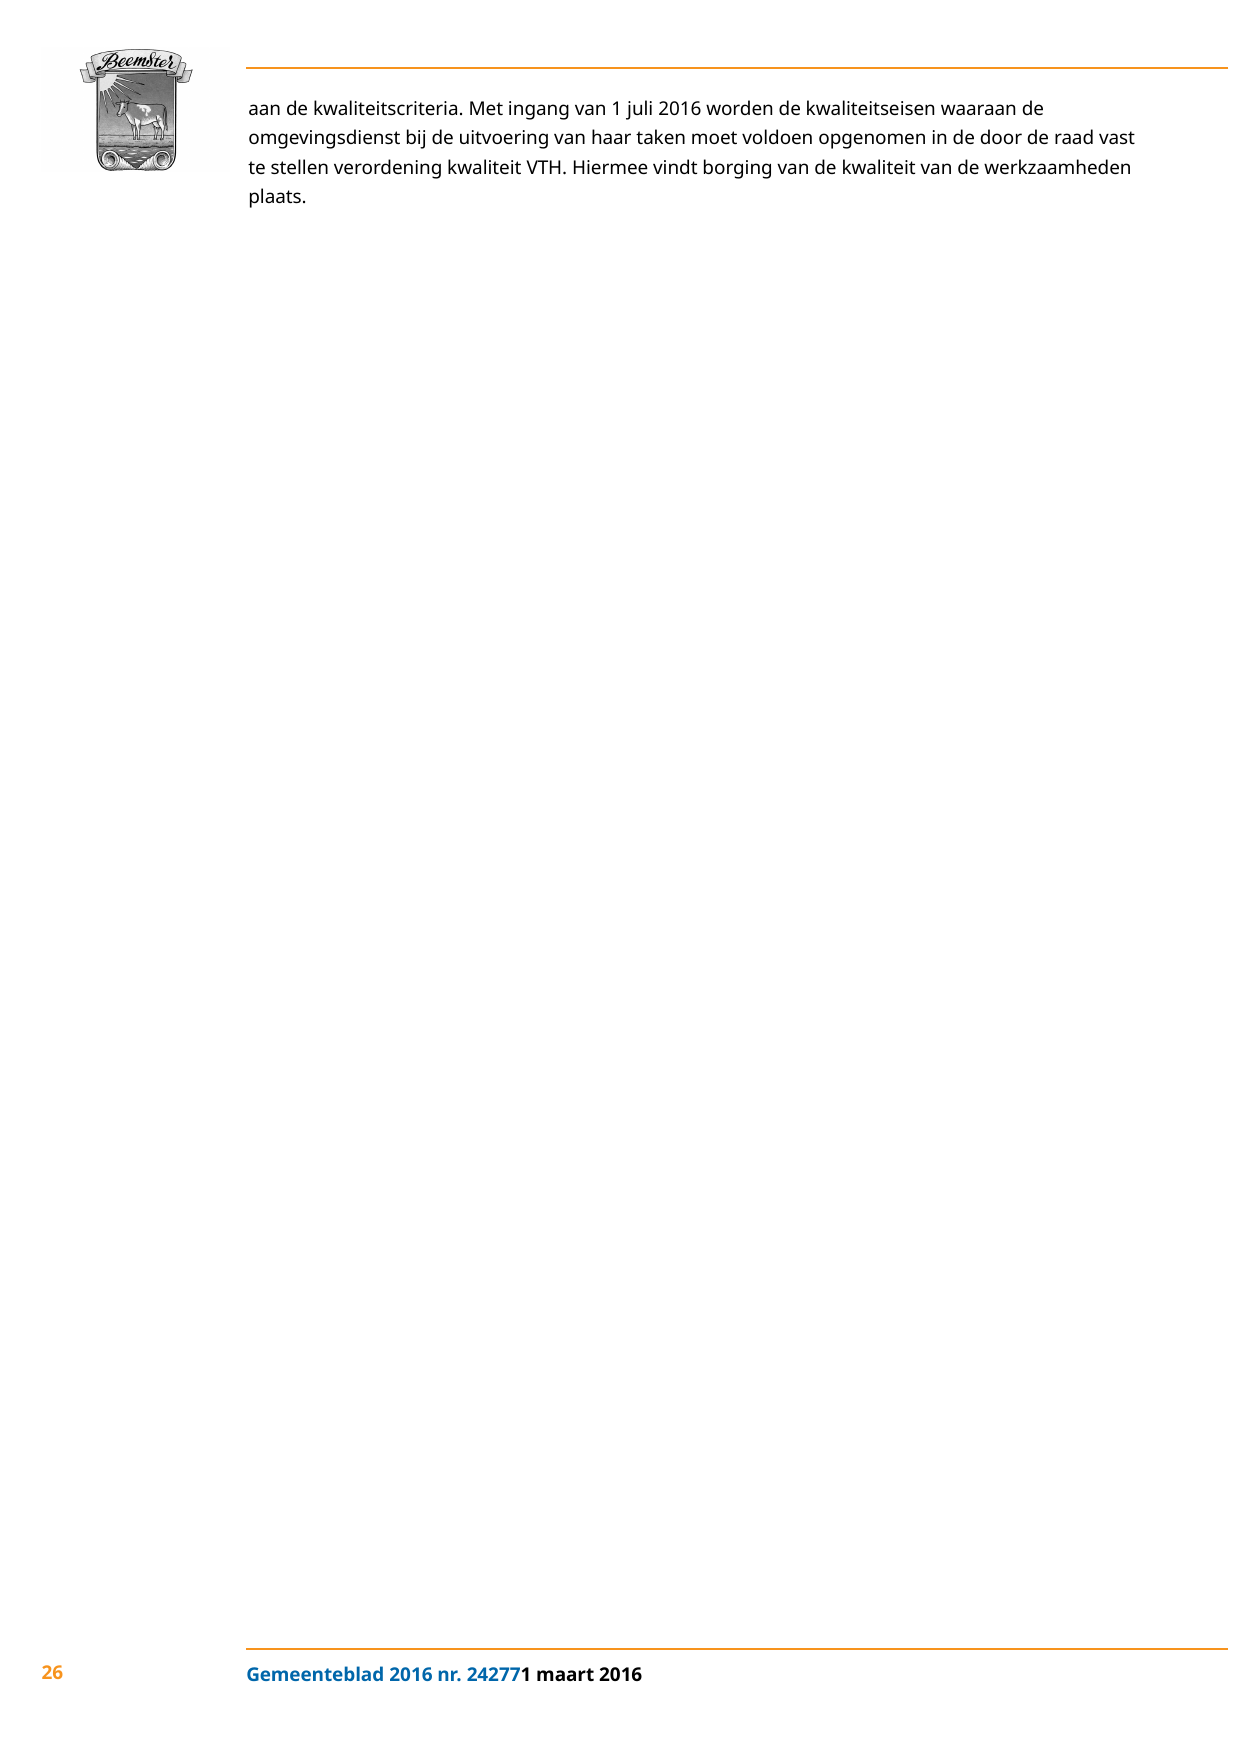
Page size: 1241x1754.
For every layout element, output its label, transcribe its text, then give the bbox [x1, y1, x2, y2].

picture [41, 47, 231, 172]
text aan de kwaliteitscriteria. Met ingang van 1 juli 2016 worden de kwaliteitseisen waaraan de omgevingsdienst bij de uitvoering van haar taken moet voldoen opgenomen in de door de raad vast te stellen verordening kwaliteit VTH. Hiermee vindt borging van de kwaliteit van de werkzaamheden plaats. [248, 95, 1152, 209]
